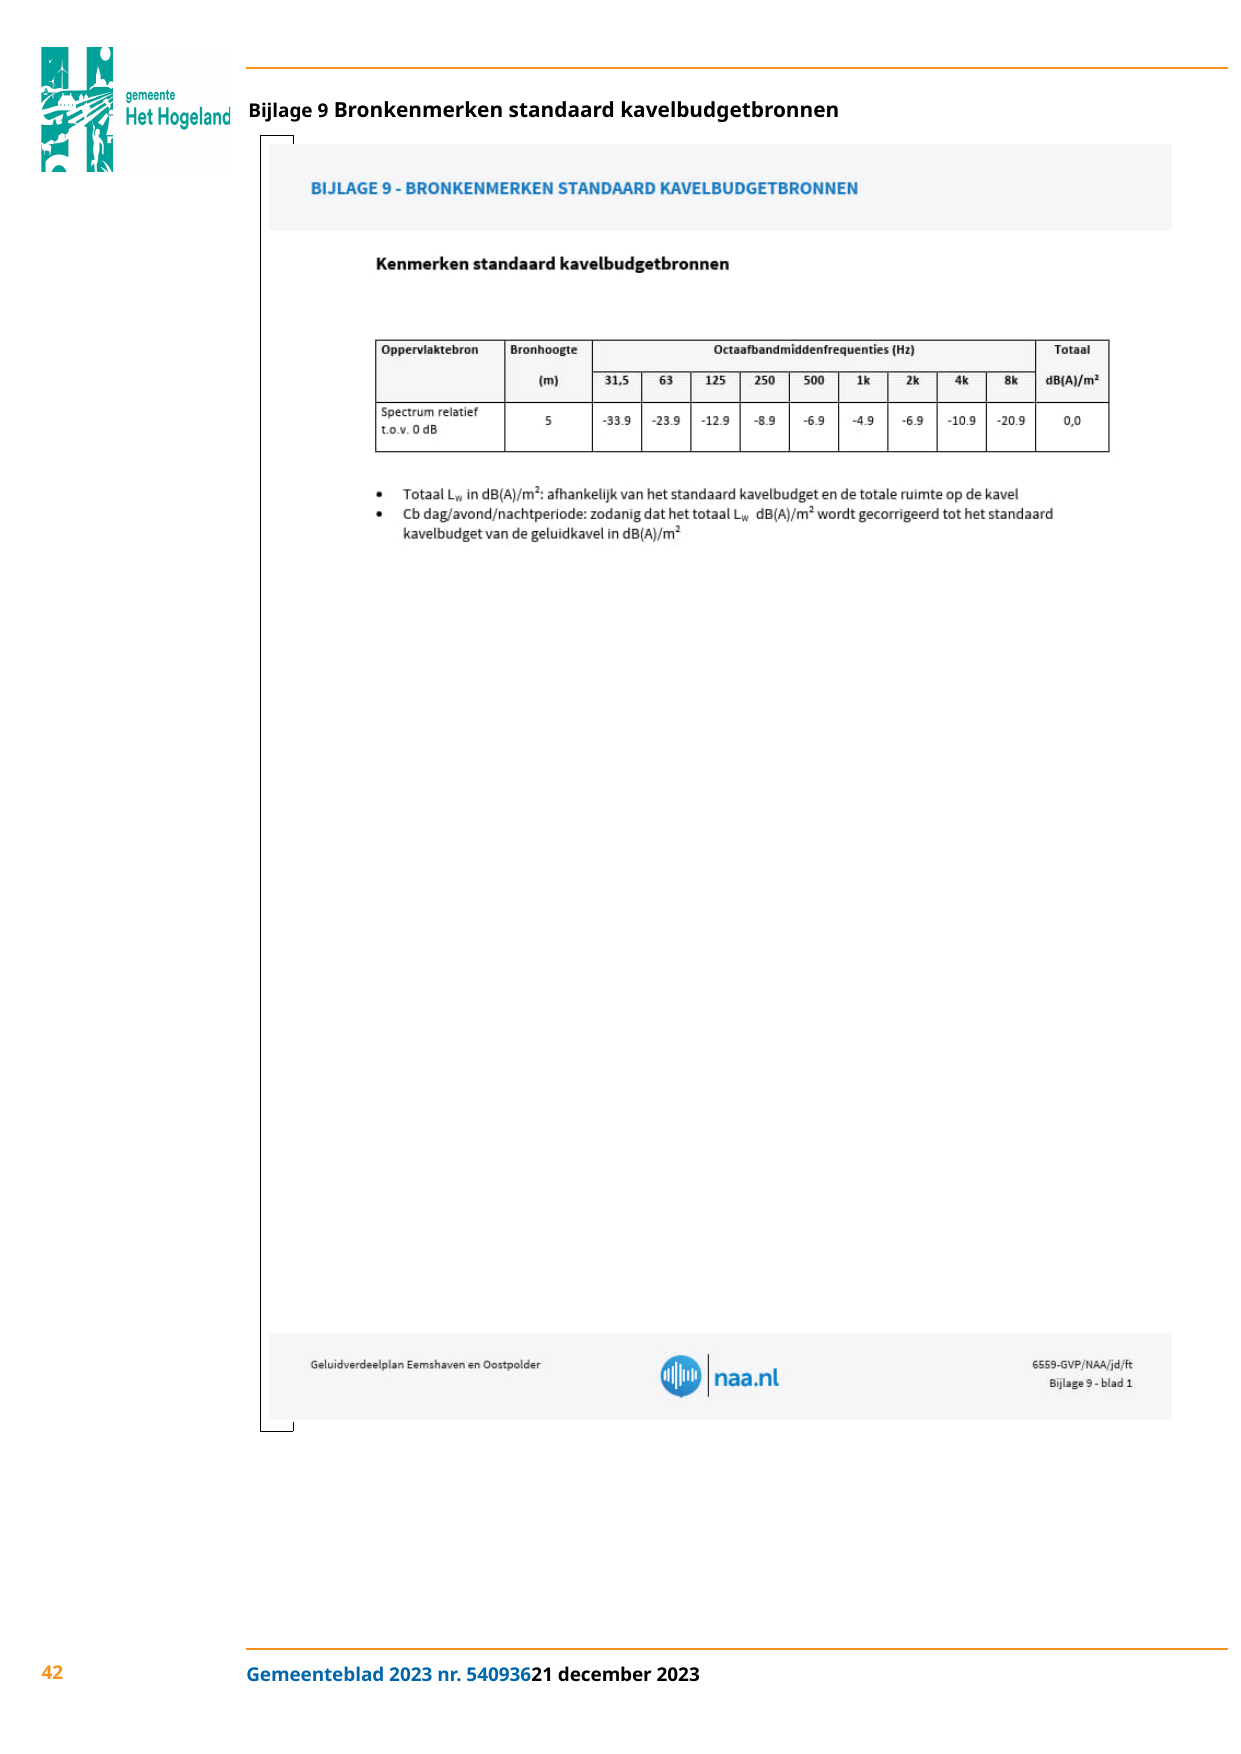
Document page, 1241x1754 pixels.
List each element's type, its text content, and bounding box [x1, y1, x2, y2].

picture [41, 47, 231, 172]
picture [268, 144, 1173, 1422]
text Bijlage 9 Bronkenmerken standaard kavelbudgetbronnen [248, 95, 1152, 123]
